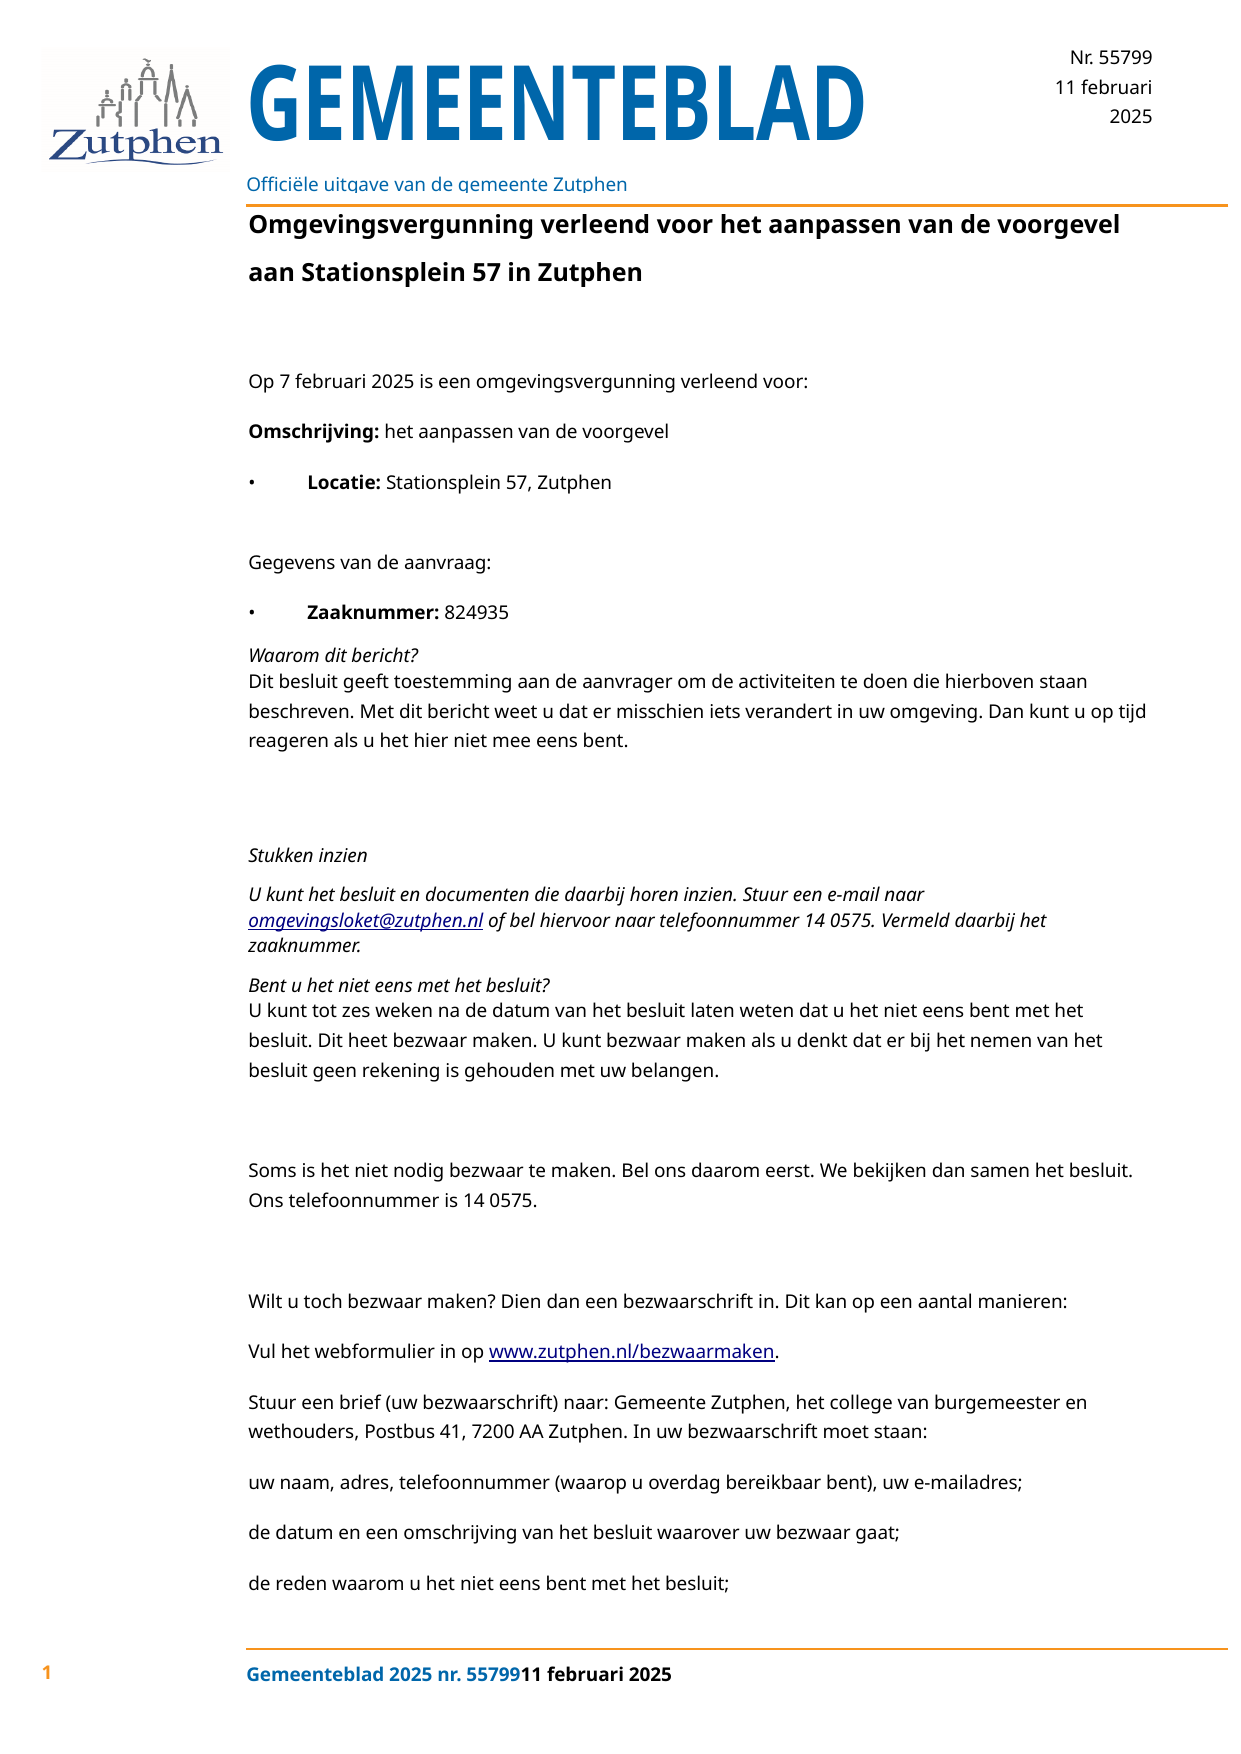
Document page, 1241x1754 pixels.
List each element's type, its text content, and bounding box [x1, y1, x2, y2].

text de reden waarom u het niet eens bent met het besluit; [248, 1570, 1152, 1596]
text Stukken inzien [248, 842, 1152, 868]
text Bent u het niet eens met het besluit? [248, 972, 1152, 998]
text Stuur een brief (uw bezwaarschrift) naar: Gemeente Zutphen, het college van burgemeester en wethouders, Postbus 41, 7200 AA Zutphen. In uw bezwaarschrift moet staan: [248, 1389, 1152, 1444]
text Waarom dit bericht? [248, 643, 1152, 668]
text Dit besluit geeft toestemming aan de aanvrager om de activiteiten te doen die hierboven staan beschreven. Met dit bericht weet u dat er misschien iets verandert in uw omgeving. Dan kunt u op tijd reageren als u het hier niet mee eens bent. [248, 668, 1152, 753]
text U kunt tot zes weken na de datum van het besluit laten weten dat u het niet eens bent met het besluit. Dit heet bezwaar maken. U kunt bezwaar maken als u denkt dat er bij het nemen van het besluit geen rekening is gehouden met uw belangen. [248, 998, 1152, 1083]
text Op 7 februari 2025 is een omgevingsvergunning verleend voor: [248, 368, 1152, 394]
text Gegevens van de aanvraag: [248, 549, 1152, 575]
text Wilt u toch bezwaar maken? Dien dan een bezwaarschrift in. Dit kan op een aantal manieren: [248, 1288, 1152, 1314]
text de datum en een omschrijving van het besluit waarover uw bezwaar gaat; [248, 1519, 1152, 1545]
text Omgevingsvergunning verleend voor het aanpassen van de voorgevel aan Stationsplein 57 in Zutphen [248, 207, 1152, 288]
text uw naam, adres, telefoonnummer (waarop u overdag bereikbaar bent), uw e-mailadres; [248, 1469, 1152, 1495]
list Zaaknummer: 824935 [248, 599, 1152, 625]
text Vul het webformulier in op www.zutphen.nl/bezwaarmaken. [248, 1338, 1152, 1364]
text U kunt het besluit en documenten die daarbij horen inzien. Stuur een e-mail naar omgevingsloket@zutphen.nl of bel hiervoor naar telefoonnummer 14 0575. Vermeld daarbij het zaaknummer. [248, 881, 1152, 958]
text Soms is het niet nodig bezwaar te maken. Bel ons daarom eerst. We bekijken dan samen het besluit. Ons telefoonnummer is 14 0575. [248, 1158, 1152, 1213]
picture [41, 47, 231, 172]
list Locatie: Stationsplein 57, Zutphen [248, 469, 1152, 495]
text Omschrijving: het aanpassen van de voorgevel [248, 419, 1152, 444]
